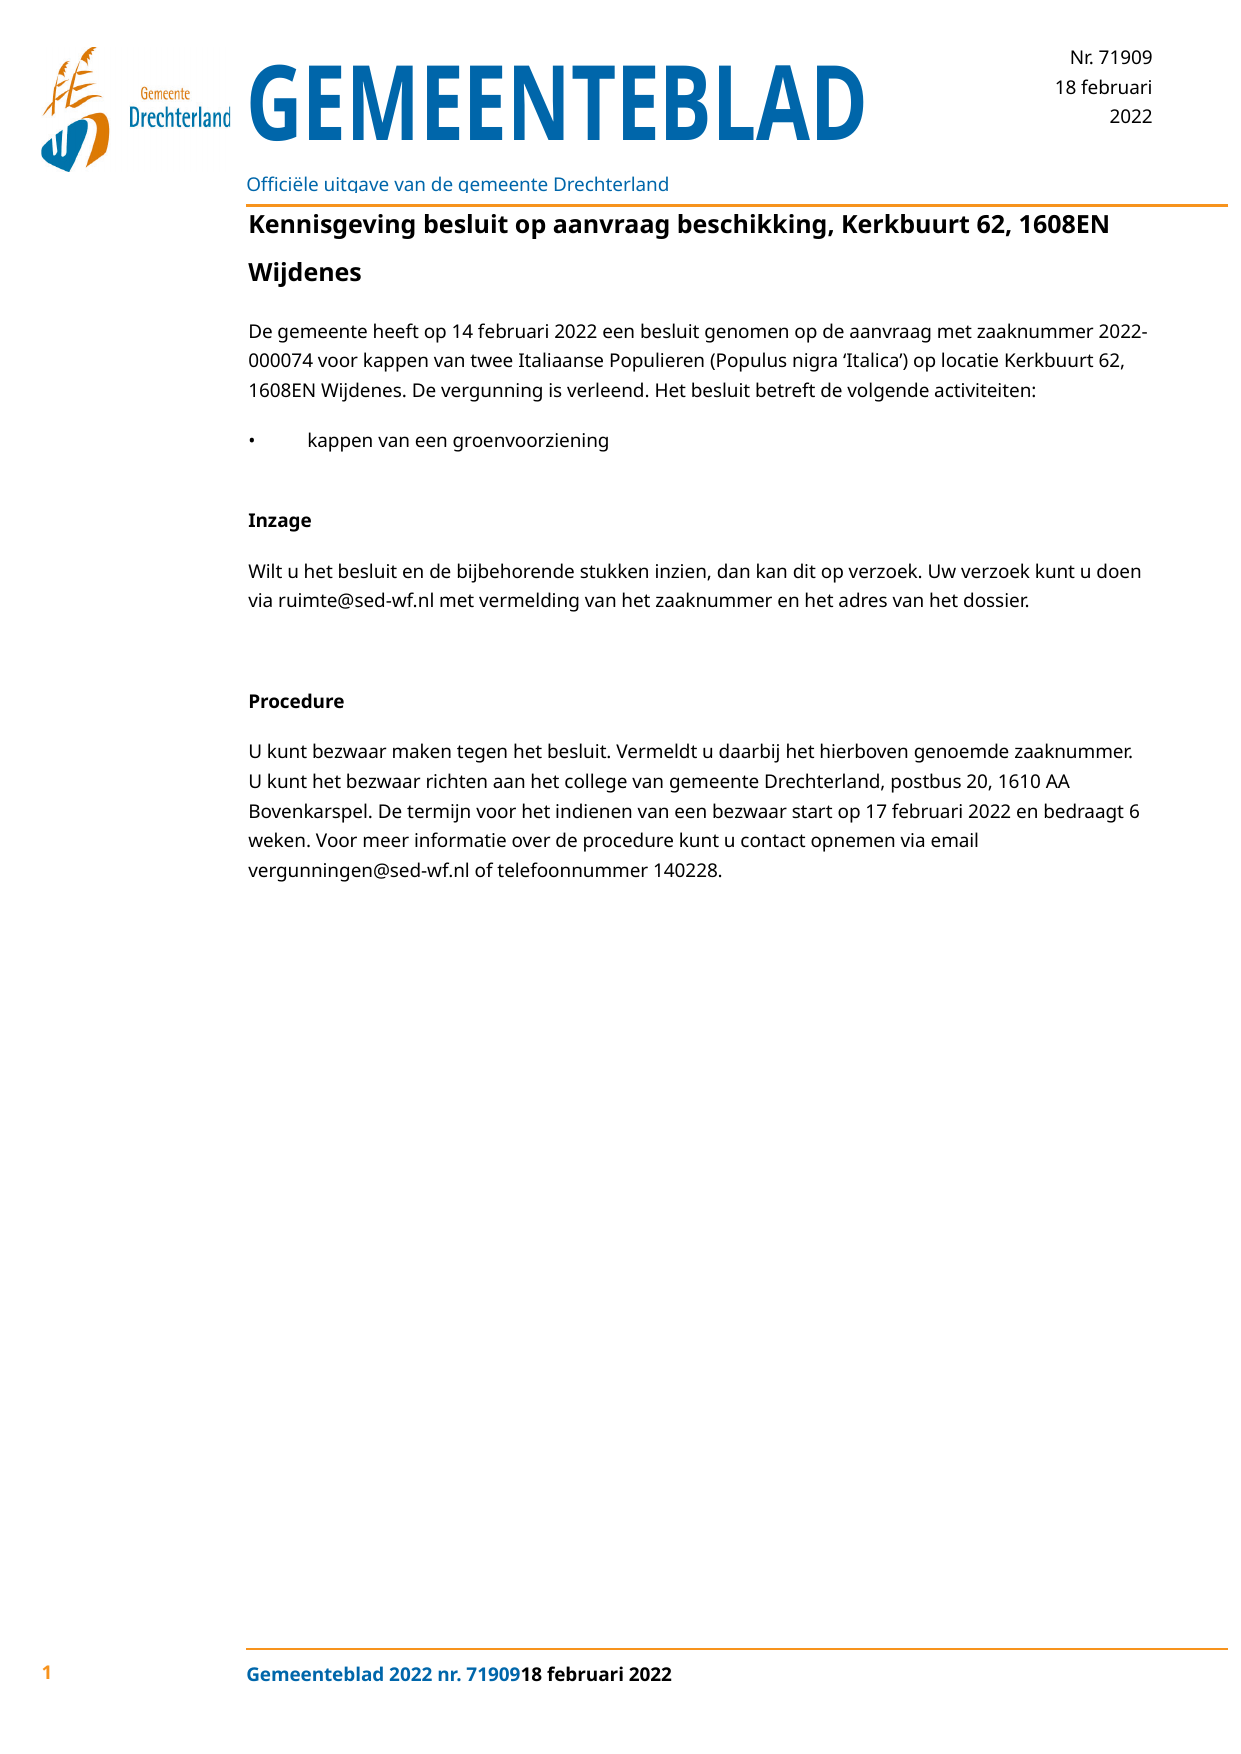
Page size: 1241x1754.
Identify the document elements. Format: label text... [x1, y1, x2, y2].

picture [41, 158, 64, 172]
list kappen van een groenvoorziening [248, 427, 1152, 453]
text Wilt u het besluit en de bijbehorende stukken inzien, dan kan dit op verzoek. Uw verzoek kunt u doen via ruimte@sed-wf.nl met vermelding van het zaaknummer en het adres van het dossier. [248, 558, 1152, 613]
text De gemeente heeft op 14 februari 2022 een besluit genomen op de aanvraag met zaaknummer 2022-000074 voor kappen van twee Italiaanse Populieren (Populus nigra ‘Italica’) op locatie Kerkbuurt 62, 1608EN Wijdenes. De vergunning is verleend. Het besluit betreft de volgende activiteiten: [248, 318, 1152, 403]
picture [41, 47, 231, 172]
picture [226, 115, 231, 124]
text U kunt bezwaar maken tegen het besluit. Vermeldt u daarbij het hierboven genoemde zaaknummer. U kunt het bezwaar richten aan het college van gemeente Drechterland, postbus 20, 1610 AA Bovenkarspel. De termijn voor het indienen van een bezwaar start op 17 februari 2022 en bedraagt 6 weken. Voor meer informatie over de procedure kunt u contact opnemen via email vergunningen@sed-wf.nl of telefoonnummer 140228. [248, 739, 1152, 883]
text Kennisgeving besluit op aanvraag beschikking, Kerkbuurt 62, 1608EN Wijdenes [248, 207, 1152, 288]
text Procedure [248, 688, 1152, 714]
text Inzage [248, 507, 1152, 533]
